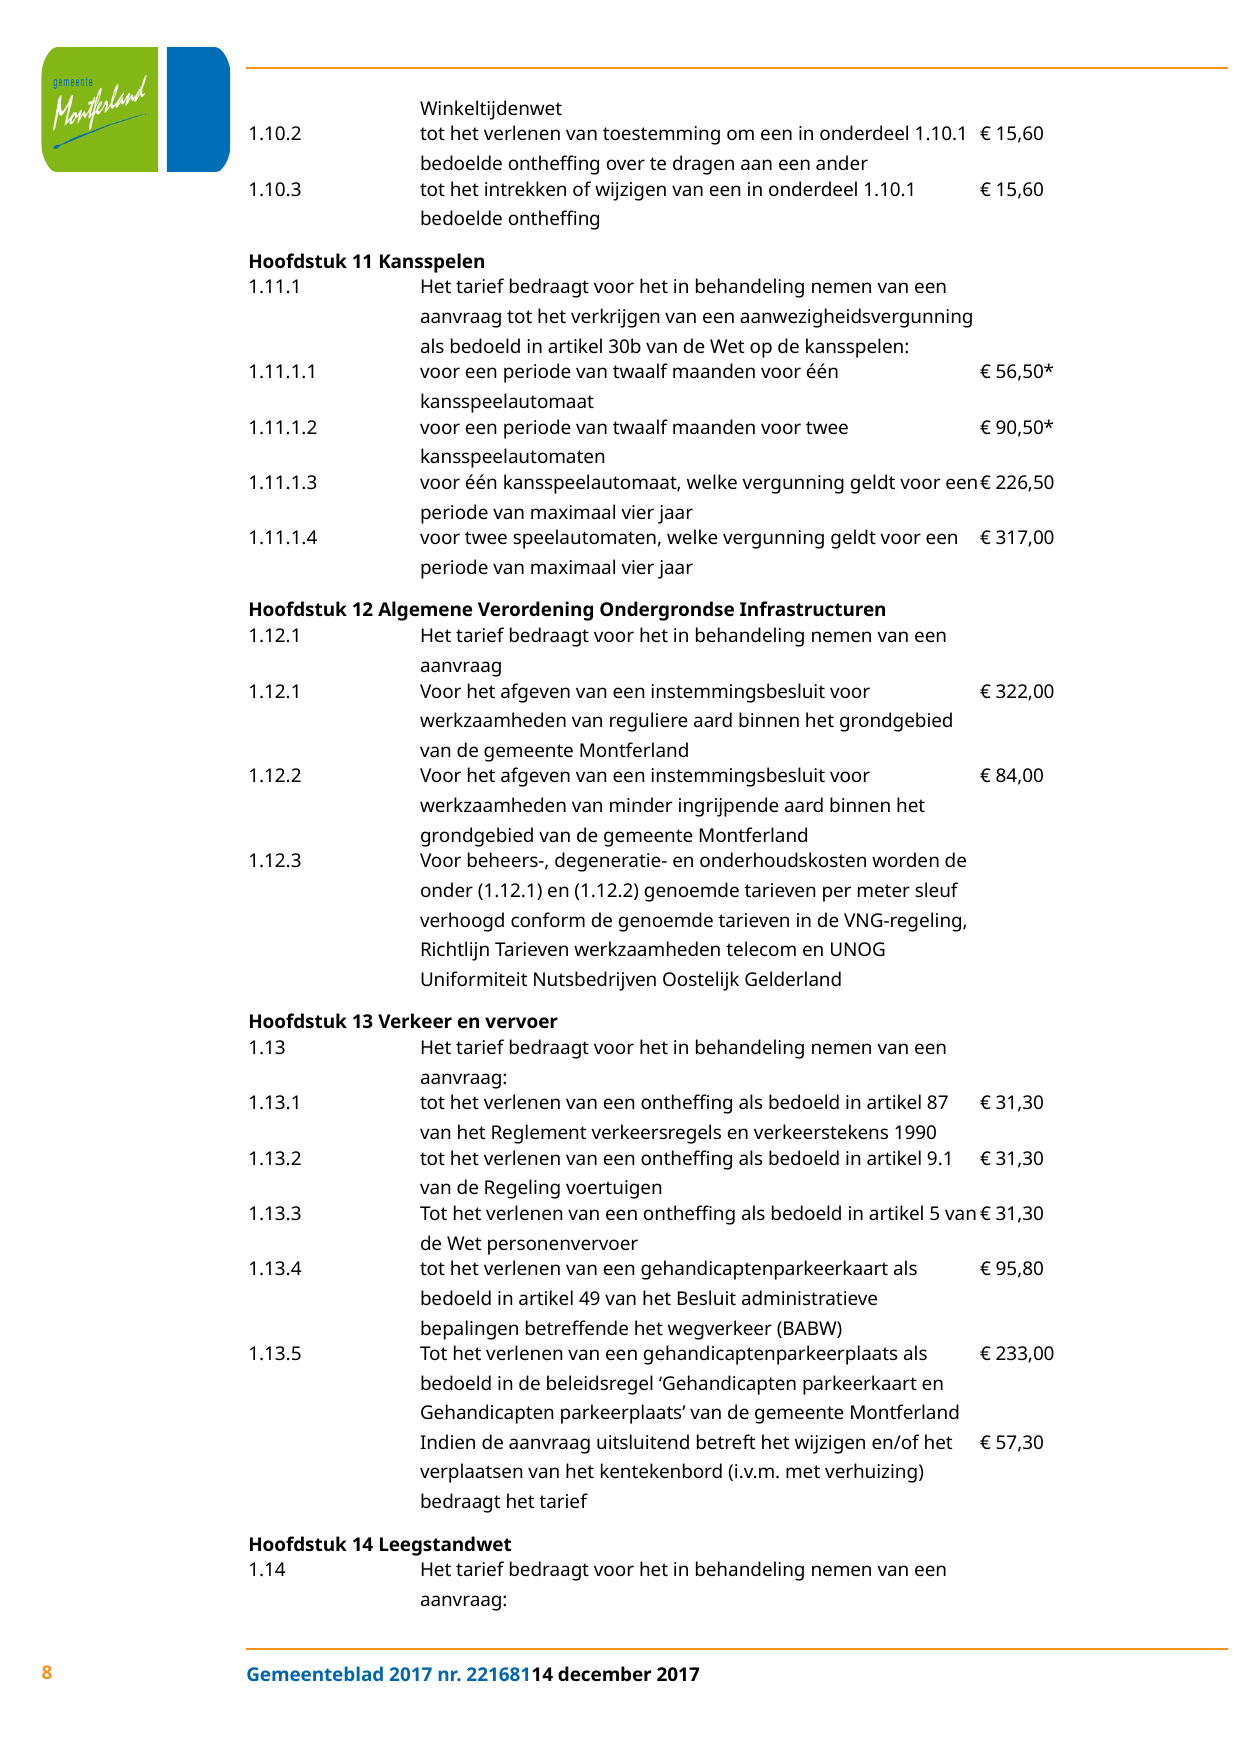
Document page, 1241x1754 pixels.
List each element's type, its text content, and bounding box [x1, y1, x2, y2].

table_header Het tarief bedraagt voor het in behandeling nemen van een aanvraag tot het verkrijgen van een aanwezigheidsvergunning als bedoeld in artikel 30b van de Wet op de kansspelen: [420, 274, 980, 359]
table_cell 1.12.3 [248, 848, 420, 992]
table_cell € 31,30 [980, 1200, 1152, 1256]
table_cell tot het verlenen van een ontheffing als bedoeld in artikel 9.1 van de Regeling voertuigen [420, 1145, 980, 1200]
table_cell € 84,00 [980, 763, 1152, 848]
table_header 1.14 [248, 1557, 420, 1612]
table_header Het tarief bedraagt voor het in behandeling nemen van een aanvraag: [420, 1557, 980, 1612]
table_cell € 95,80 [980, 1256, 1152, 1340]
table_header [980, 1557, 1152, 1612]
table_cell 1.12.1 [248, 678, 420, 763]
table_cell tot het verlenen van toestemming om een in onderdeel 1.10.1 bedoelde ontheffing over te dragen aan een ander [420, 121, 980, 176]
table_header 1.11.1 [248, 274, 420, 359]
text Hoofdstuk 13 Verkeer en vervoer [248, 1008, 1152, 1034]
table_cell 1.11.1.2 [248, 414, 420, 469]
table_header 1.13 [248, 1034, 420, 1089]
table_header Het tarief bedraagt voor het in behandeling nemen van een aanvraag: [420, 1034, 980, 1089]
table_cell tot het verlenen van een ontheffing als bedoeld in artikel 87 van het Reglement verkeersregels en verkeerstekens 1990 [420, 1090, 980, 1145]
table_cell Tot het verlenen van een gehandicaptenparkeerplaats als bedoeld in de beleidsregel ‘Gehandicapten parkeerkaart en Gehandicapten parkeerplaats’ van de gemeente Montferland Indien de aanvraag uitsluitend betreft het wijzigen en/of het verplaatsen van het kentekenbord (i.v.m. met verhuizing) bedraagt het tarief [420, 1340, 980, 1514]
table_cell [980, 95, 1152, 121]
table_cell 1.11.1.3 [248, 469, 420, 524]
table_cell tot het intrekken of wijzigen van een in onderdeel 1.10.1 bedoelde ontheffing [420, 176, 980, 231]
table_cell € 322,00 [980, 678, 1152, 763]
table_header [980, 623, 1152, 678]
table_cell € 15,60 [980, 176, 1152, 231]
table_cell € 90,50* [980, 414, 1152, 469]
table_cell Voor beheers-, degeneratie- en onderhoudskosten worden de onder (1.12.1) en (1.12.2) genoemde tarieven per meter sleuf verhoogd conform de genoemde tarieven in de VNG-regeling, Richtlijn Tarieven werkzaamheden telecom en UNOG Uniformiteit Nutsbedrijven Oostelijk Gelderland [420, 848, 980, 992]
table_cell 1.11.1.1 [248, 359, 420, 414]
text Hoofdstuk 14 Leegstandwet [248, 1531, 1152, 1557]
table_cell € 31,30 [980, 1090, 1152, 1145]
table_cell Winkeltijdenwet [420, 95, 980, 121]
table_header [980, 1034, 1152, 1089]
table_cell Voor het afgeven van een instemmingsbesluit voor werkzaamheden van reguliere aard binnen het grondgebied van de gemeente Montferland [420, 678, 980, 763]
table_cell 1.10.3 [248, 176, 420, 231]
table_cell 1.13.2 [248, 1145, 420, 1200]
table_header 1.12.1 [248, 623, 420, 678]
table_header Het tarief bedraagt voor het in behandeling nemen van een aanvraag [420, 623, 980, 678]
table_cell voor één kansspeelautomaat, welke vergunning geldt voor een periode van maximaal vier jaar [420, 469, 980, 524]
table_cell voor een periode van twaalf maanden voor twee kansspeelautomaten [420, 414, 980, 469]
table_header [980, 274, 1152, 359]
table_cell Tot het verlenen van een ontheffing als bedoeld in artikel 5 van de Wet personenvervoer [420, 1200, 980, 1256]
table_cell voor twee speelautomaten, welke vergunning geldt voor een periode van maximaal vier jaar [420, 525, 980, 580]
table_cell 1.13.1 [248, 1090, 420, 1145]
table_cell € 31,30 [980, 1145, 1152, 1200]
table_cell € 233,00 € 57,30 [980, 1340, 1152, 1514]
table_cell 1.13.3 [248, 1200, 420, 1256]
text Hoofdstuk 11 Kansspelen [248, 248, 1152, 274]
table_cell 1.13.4 [248, 1256, 420, 1340]
table_cell € 317,00 [980, 525, 1152, 580]
table_cell 1.13.5 [248, 1340, 420, 1514]
table_cell Voor het afgeven van een instemmingsbesluit voor werkzaamheden van minder ingrijpende aard binnen het grondgebied van de gemeente Montferland [420, 763, 980, 848]
table_cell 1.12.2 [248, 763, 420, 848]
text Hoofdstuk 12 Algemene Verordening Ondergrondse Infrastructuren [248, 597, 1152, 622]
table_cell 1.10.2 [248, 121, 420, 176]
table_cell voor een periode van twaalf maanden voor één kansspeelautomaat [420, 359, 980, 414]
table_cell € 15,60 [980, 121, 1152, 176]
picture [41, 47, 231, 172]
table_cell € 56,50* [980, 359, 1152, 414]
table_cell 1.11.1.4 [248, 525, 420, 580]
table_cell tot het verlenen van een gehandicaptenparkeerkaart als bedoeld in artikel 49 van het Besluit administratieve bepalingen betreffende het wegverkeer (BABW) [420, 1256, 980, 1340]
table_cell € 226,50 [980, 469, 1152, 524]
table_cell [248, 95, 420, 121]
